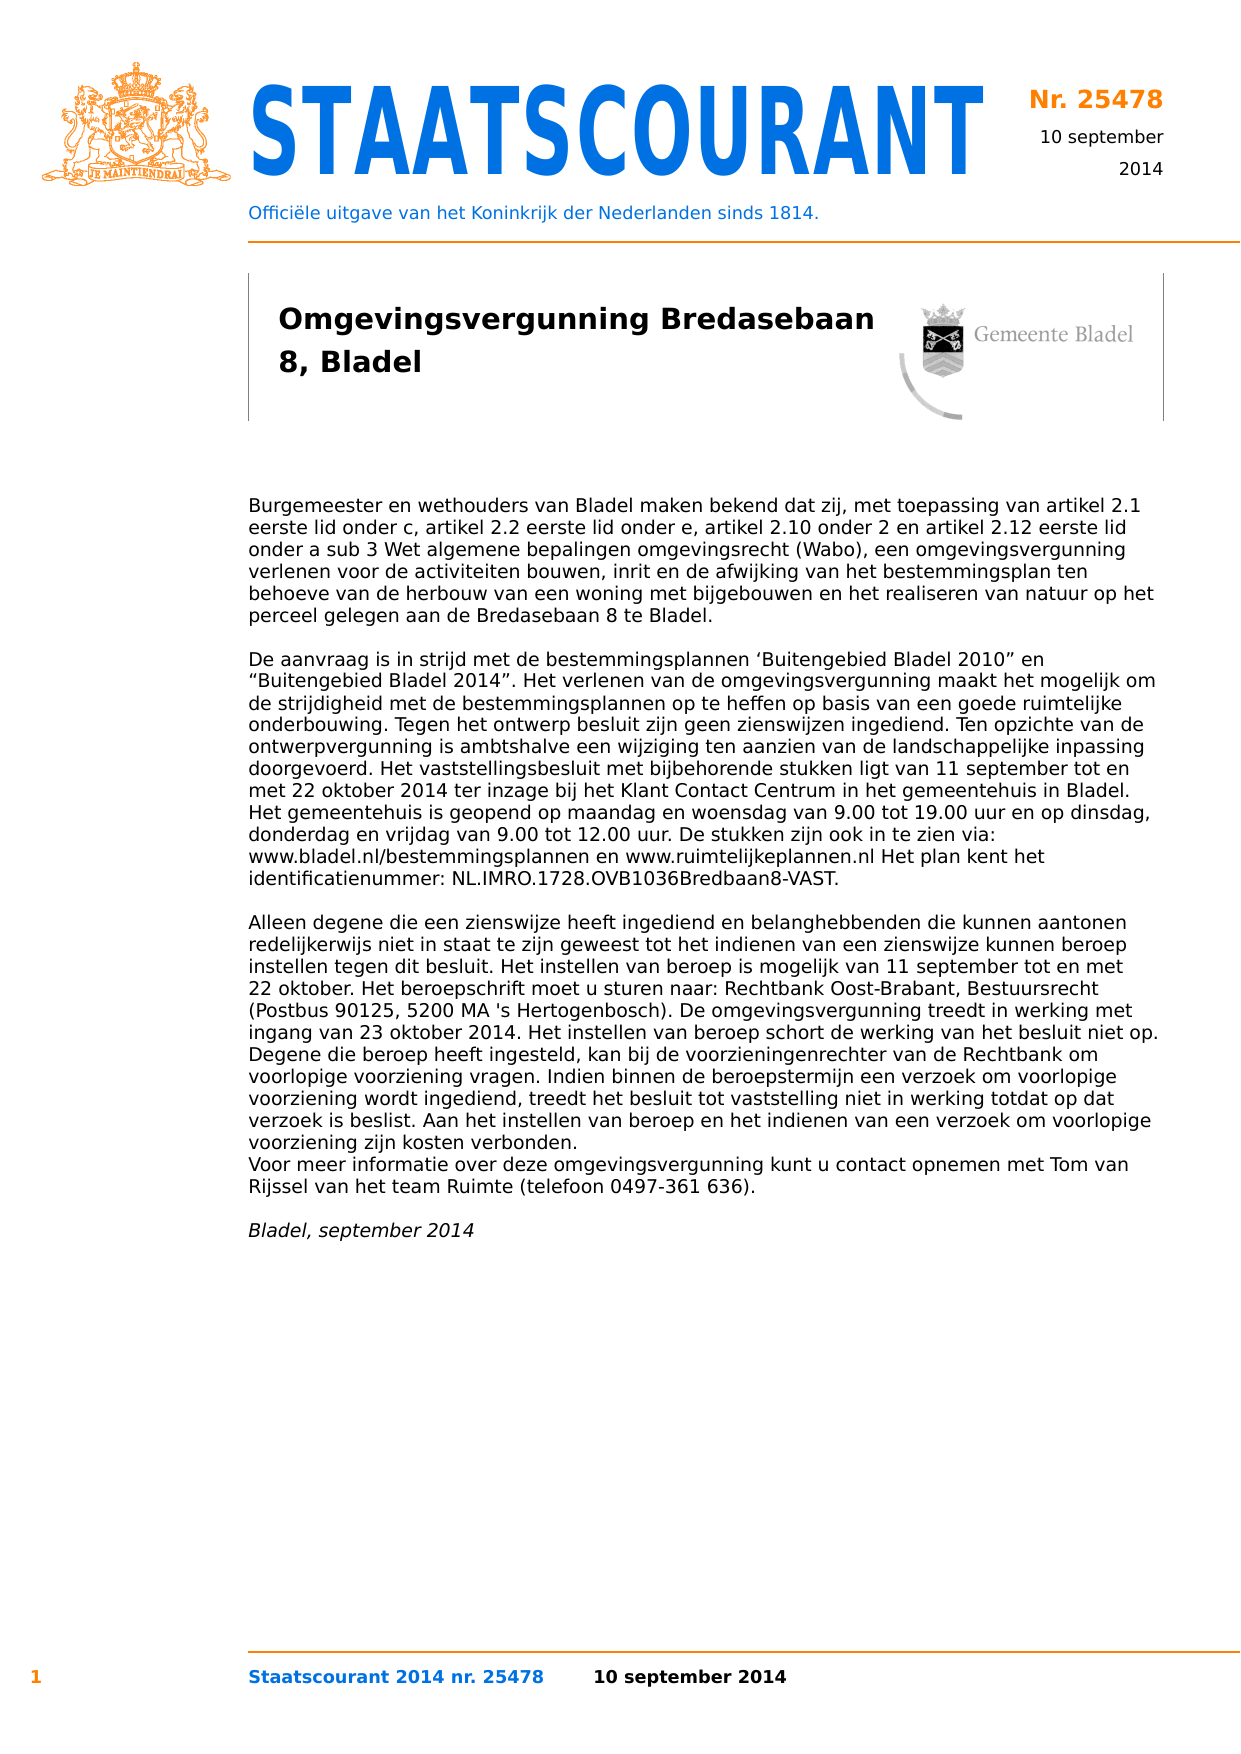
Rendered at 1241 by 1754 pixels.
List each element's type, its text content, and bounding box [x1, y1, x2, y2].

text Burgemeester en wethouders van Bladel maken bekend dat zij, met toepassing van artikel 2.1 eerste lid onder c, artikel 2.2 eerste lid onder e, artikel 2.10 onder 2 en artikel 2.12 eerste lid onder a sub 3 Wet algemene bepalingen omgevingsrecht (Wabo), een omgevingsvergunning verlenen voor de activiteiten bouwen, inrit en de afwijking van het bestemmingsplan ten behoeve van de herbouw van een woning met bijgebouwen en het realiseren van natuur op het perceel gelegen aan de Bredasebaan 8 te Bladel. [248, 495, 1163, 627]
table_cell Officiële uitgave van het Koninkrijk der Nederlanden sinds 1814. [248, 203, 1240, 241]
picture [897, 302, 1134, 421]
subtitle Omgevingsvergunning Bredasebaan 8, Bladel [249, 273, 1163, 421]
picture [41, 62, 231, 186]
text Bladel, september 2014 [248, 1220, 1163, 1242]
table_cell 10 september [998, 121, 1240, 153]
text Voor meer informatie over deze omgevingsvergunning kunt u contact opnemen met Tom van Rijssel van het team Ruimte (telefoon 0497-361 636). [248, 1154, 1163, 1198]
table_header Nr. 25478 [998, 62, 1240, 121]
table_cell 2014 [998, 153, 1240, 203]
text Alleen degene die een zienswijze heeft ingediend en belanghebbenden die kunnen aantonen redelijkerwijs niet in staat te zijn geweest tot het indienen van een zienswijze kunnen beroep instellen tegen dit besluit. Het instellen van beroep is mogelijk van 11 september tot en met 22 oktober. Het beroepschrift moet u sturen naar: Rechtbank Oost-Brabant, Bestuursrecht (Postbus 90125, 5200 MA 's Hertogenbosch). De omgevingsvergunning treedt in werking met ingang van 23 oktober 2014. Het instellen van beroep schort de werking van het besluit niet op. Degene die beroep heeft ingesteld, kan bij de voorzieningenrechter van de Rechtbank om voorlopige voorziening vragen. Indien binnen de beroepstermijn een verzoek om voorlopige voorziening wordt ingediend, treedt het besluit tot vaststelling niet in werking totdat op dat verzoek is beslist. Aan het instellen van beroep en het indienen van een verzoek om voorlopige voorziening zijn kosten verbonden. [248, 912, 1163, 1154]
table_header STAATSCOURANT [248, 62, 998, 203]
table_header [25, 62, 248, 241]
text De aanvraag is in strijd met de bestemmingsplannen ‘Buitengebied Bladel 2010” en “Buitengebied Bladel 2014”. Het verlenen van de omgevingsvergunning maakt het mogelijk om de strijdigheid met de bestemmingsplannen op te heffen op basis van een goede ruimtelijke onderbouwing. Tegen het ontwerp besluit zijn geen zienswijzen ingediend. Ten opzichte van de ontwerpvergunning is ambtshalve een wijziging ten aanzien van de landschappelijke inpassing doorgevoerd. Het vaststellingsbesluit met bijbehorende stukken ligt van 11 september tot en met 22 oktober 2014 ter inzage bij het Klant Contact Centrum in het gemeentehuis in Bladel. Het gemeentehuis is geopend op maandag en woensdag van 9.00 tot 19.00 uur en op dinsdag, donderdag en vrijdag van 9.00 tot 12.00 uur. De stukken zijn ook in te zien via: www.bladel.nl/bestemmingsplannen en www.ruimtelijkeplannen.nl Het plan kent het identificatienummer: NL.IMRO.1728.OVB1036Bredbaan8-VAST. [248, 648, 1163, 890]
